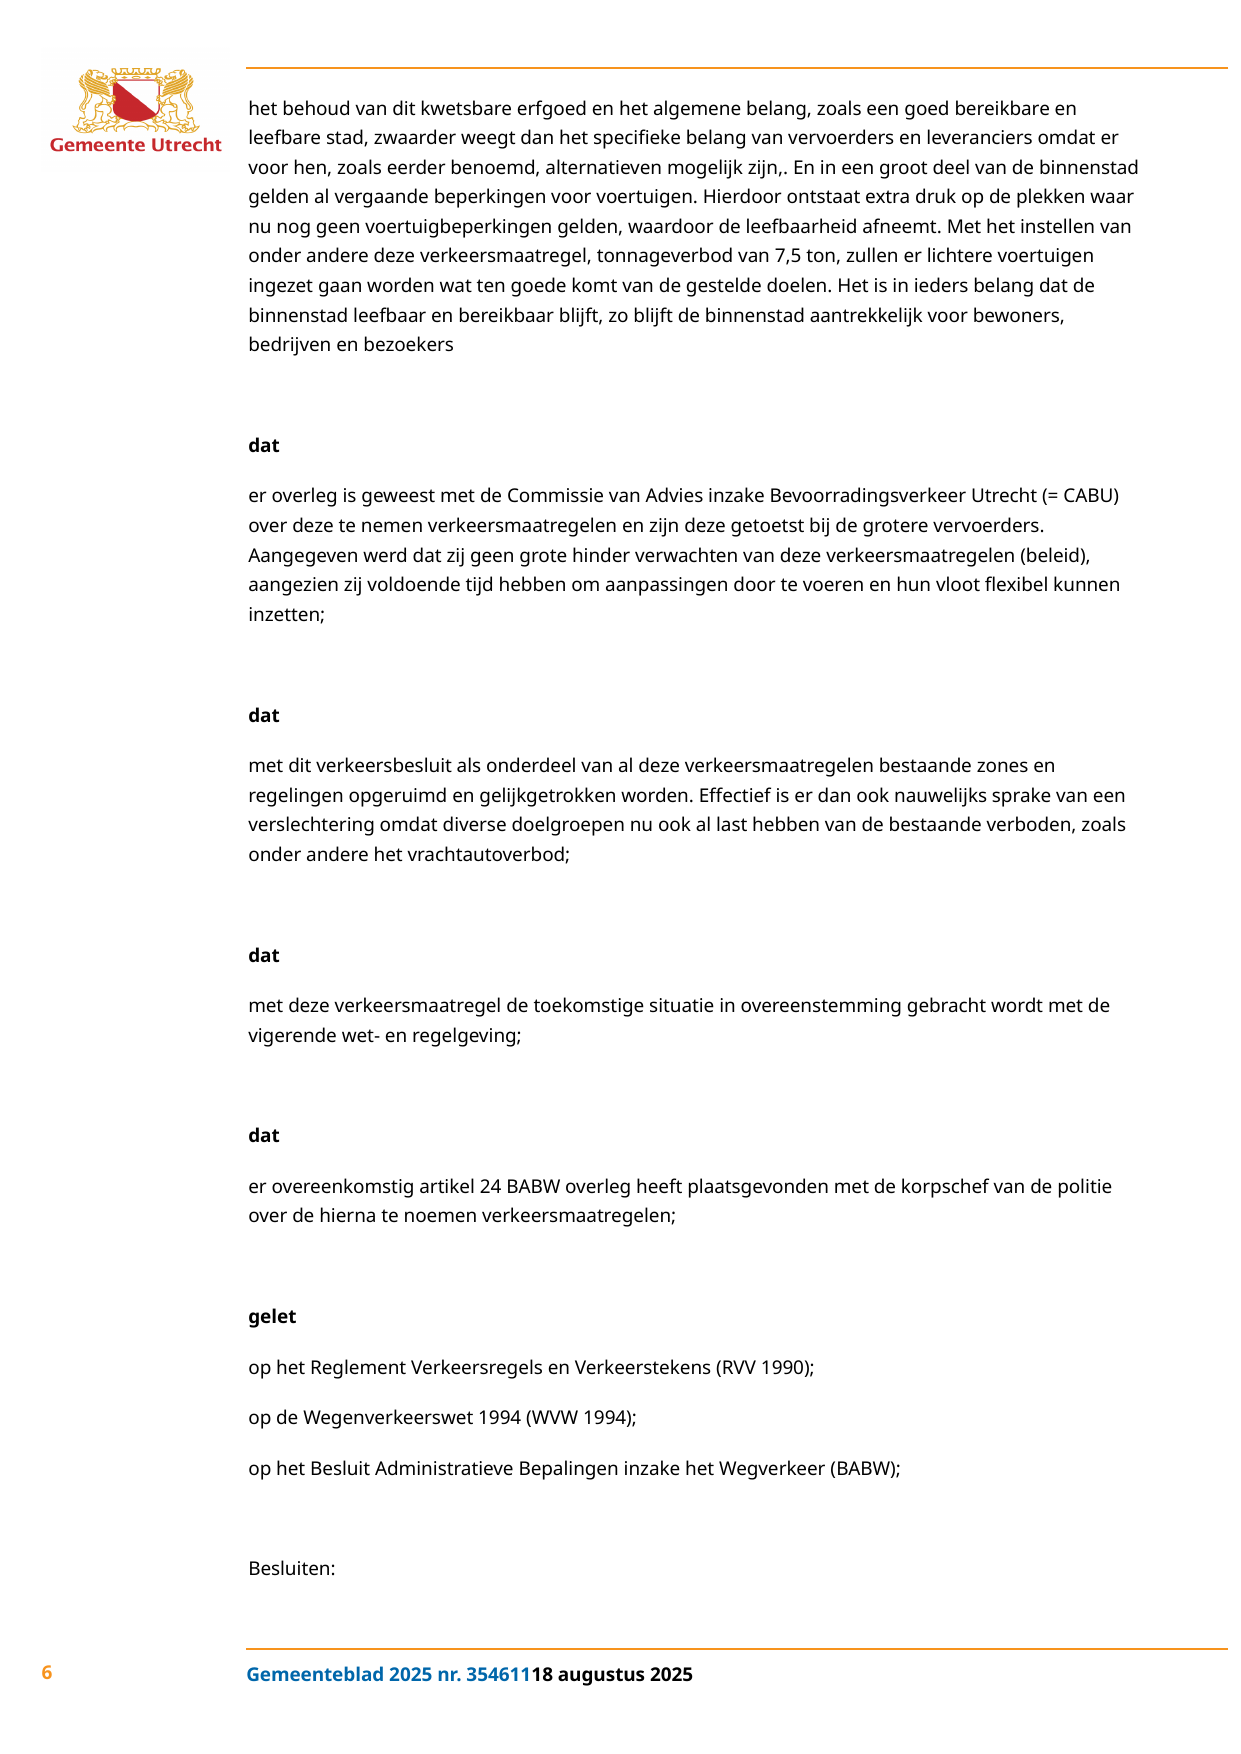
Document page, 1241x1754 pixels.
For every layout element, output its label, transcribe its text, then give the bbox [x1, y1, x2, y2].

text met dit verkeersbesluit als onderdeel van al deze verkeersmaatregelen bestaande zones en regelingen opgeruimd en gelijkgetrokken worden. Effectief is er dan ook nauwelijks sprake van een verslechtering omdat diverse doelgroepen nu ook al last hebben van de bestaande verboden, zoals onder andere het vrachtautoverbod; [248, 752, 1152, 867]
text dat [248, 432, 1152, 458]
text dat [248, 1123, 1152, 1148]
text op de Wegenverkeerswet 1994 (WVW 1994); [248, 1404, 1152, 1430]
picture [41, 47, 231, 172]
text dat [248, 942, 1152, 968]
text Besluiten: [248, 1556, 1152, 1581]
text met deze verkeersmaatregel de toekomstige situatie in overeenstemming gebracht wordt met de vigerende wet- en regelgeving; [248, 992, 1152, 1048]
text op het Reglement Verkeersregels en Verkeerstekens (RVV 1990); [248, 1354, 1152, 1380]
text er overleg is geweest met de Commissie van Advies inzake Bevoorradingsverkeer Utrecht (= CABU) over deze te nemen verkeersmaatregelen en zijn deze getoetst bij de grotere vervoerders. Aangegeven werd dat zij geen grote hinder verwachten van deze verkeersmaatregelen (beleid), aangezien zij voldoende tijd hebben om aanpassingen door te voeren en hun vloot flexibel kunnen inzetten; [248, 483, 1152, 627]
text het behoud van dit kwetsbare erfgoed en het algemene belang, zoals een goed bereikbare en leefbare stad, zwaarder weegt dan het specifieke belang van vervoerders en leveranciers omdat er voor hen, zoals eerder benoemd, alternatieven mogelijk zijn,. En in een groot deel van de binnenstad gelden al vergaande beperkingen voor voertuigen. Hierdoor ontstaat extra druk op de plekken waar nu nog geen voertuigbeperkingen gelden, waardoor de leefbaarheid afneemt. Met het instellen van onder andere deze verkeersmaatregel, tonnageverbod van 7,5 ton, zullen er lichtere voertuigen ingezet gaan worden wat ten goede komt van de gestelde doelen. Het is in ieders belang dat de binnenstad leefbaar en bereikbaar blijft, zo blijft de binnenstad aantrekkelijk voor bewoners, bedrijven en bezoekers [248, 95, 1152, 357]
text op het Besluit Administratieve Bepalingen inzake het Wegverkeer (BABW); [248, 1455, 1152, 1481]
text gelet [248, 1303, 1152, 1329]
text dat [248, 702, 1152, 728]
text er overeenkomstig artikel 24 BABW overleg heeft plaatsgevonden met de korpschef van de politie over de hierna te noemen verkeersmaatregelen; [248, 1173, 1152, 1228]
